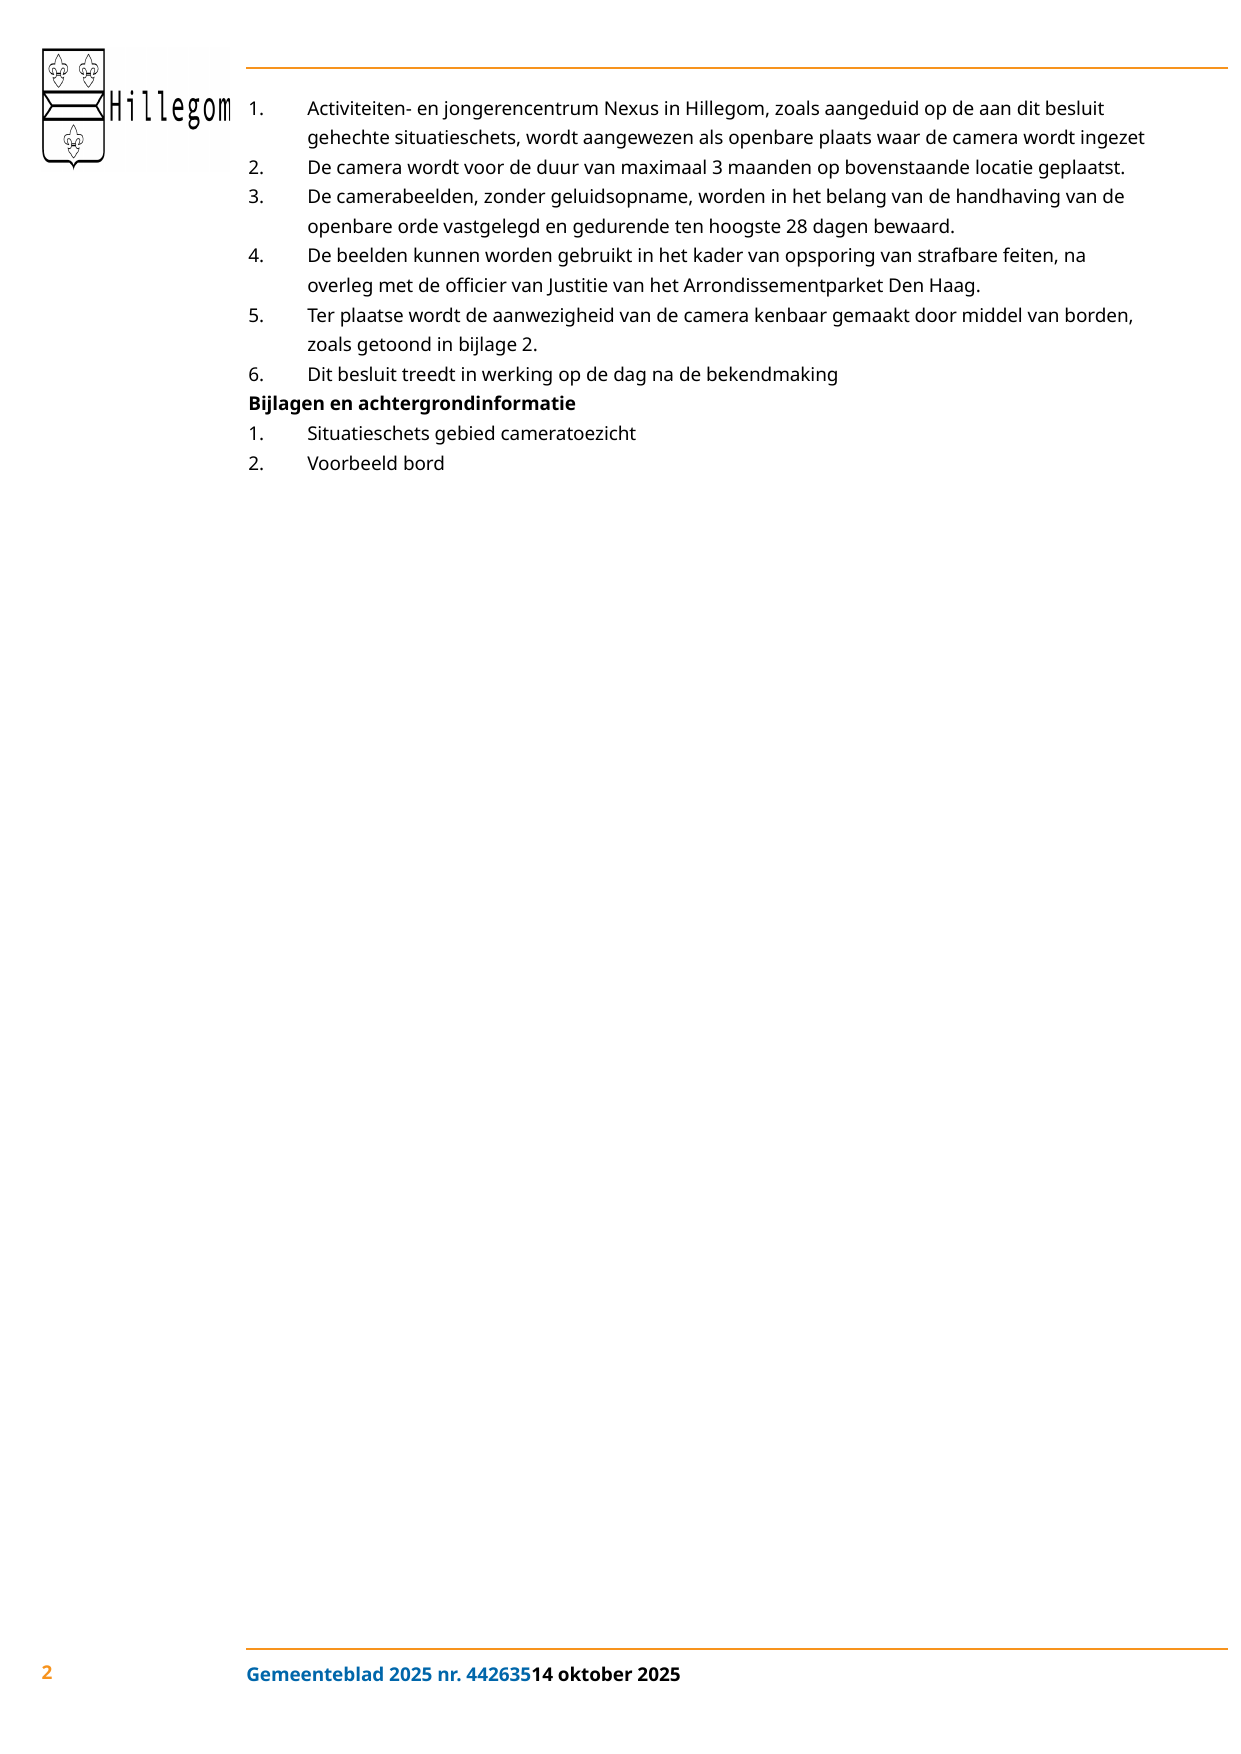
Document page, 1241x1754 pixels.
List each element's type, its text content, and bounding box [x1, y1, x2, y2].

picture [41, 47, 231, 172]
list Ter plaatse wordt de aanwezigheid van de camera kenbaar gemaakt door middel van borden, zoals getoond in bijlage 2. [248, 302, 1152, 357]
list De camera wordt voor de duur van maximaal 3 maanden op bovenstaande locatie geplaatst. [248, 154, 1152, 180]
list Dit besluit treedt in werking op de dag na de bekendmaking [248, 361, 1152, 387]
list De camerabeelden, zonder geluidsopname, worden in het belang van de handhaving van de openbare orde vastgelegd en gedurende ten hoogste 28 dagen bewaard. [248, 183, 1152, 239]
list Situatieschets gebied cameratoezicht [248, 420, 1152, 446]
list Voorbeeld bord [248, 450, 1152, 476]
text Bijlagen en achtergrondinformatie [248, 391, 1152, 416]
list De beelden kunnen worden gebruikt in het kader van opsporing van strafbare feiten, na overleg met de officier van Justitie van het Arrondissementparket Den Haag. [248, 243, 1152, 298]
list Activiteiten- en jongerencentrum Nexus in Hillegom, zoals aangeduid op de aan dit besluit gehechte situatieschets, wordt aangewezen als openbare plaats waar de camera wordt ingezet [248, 95, 1152, 150]
